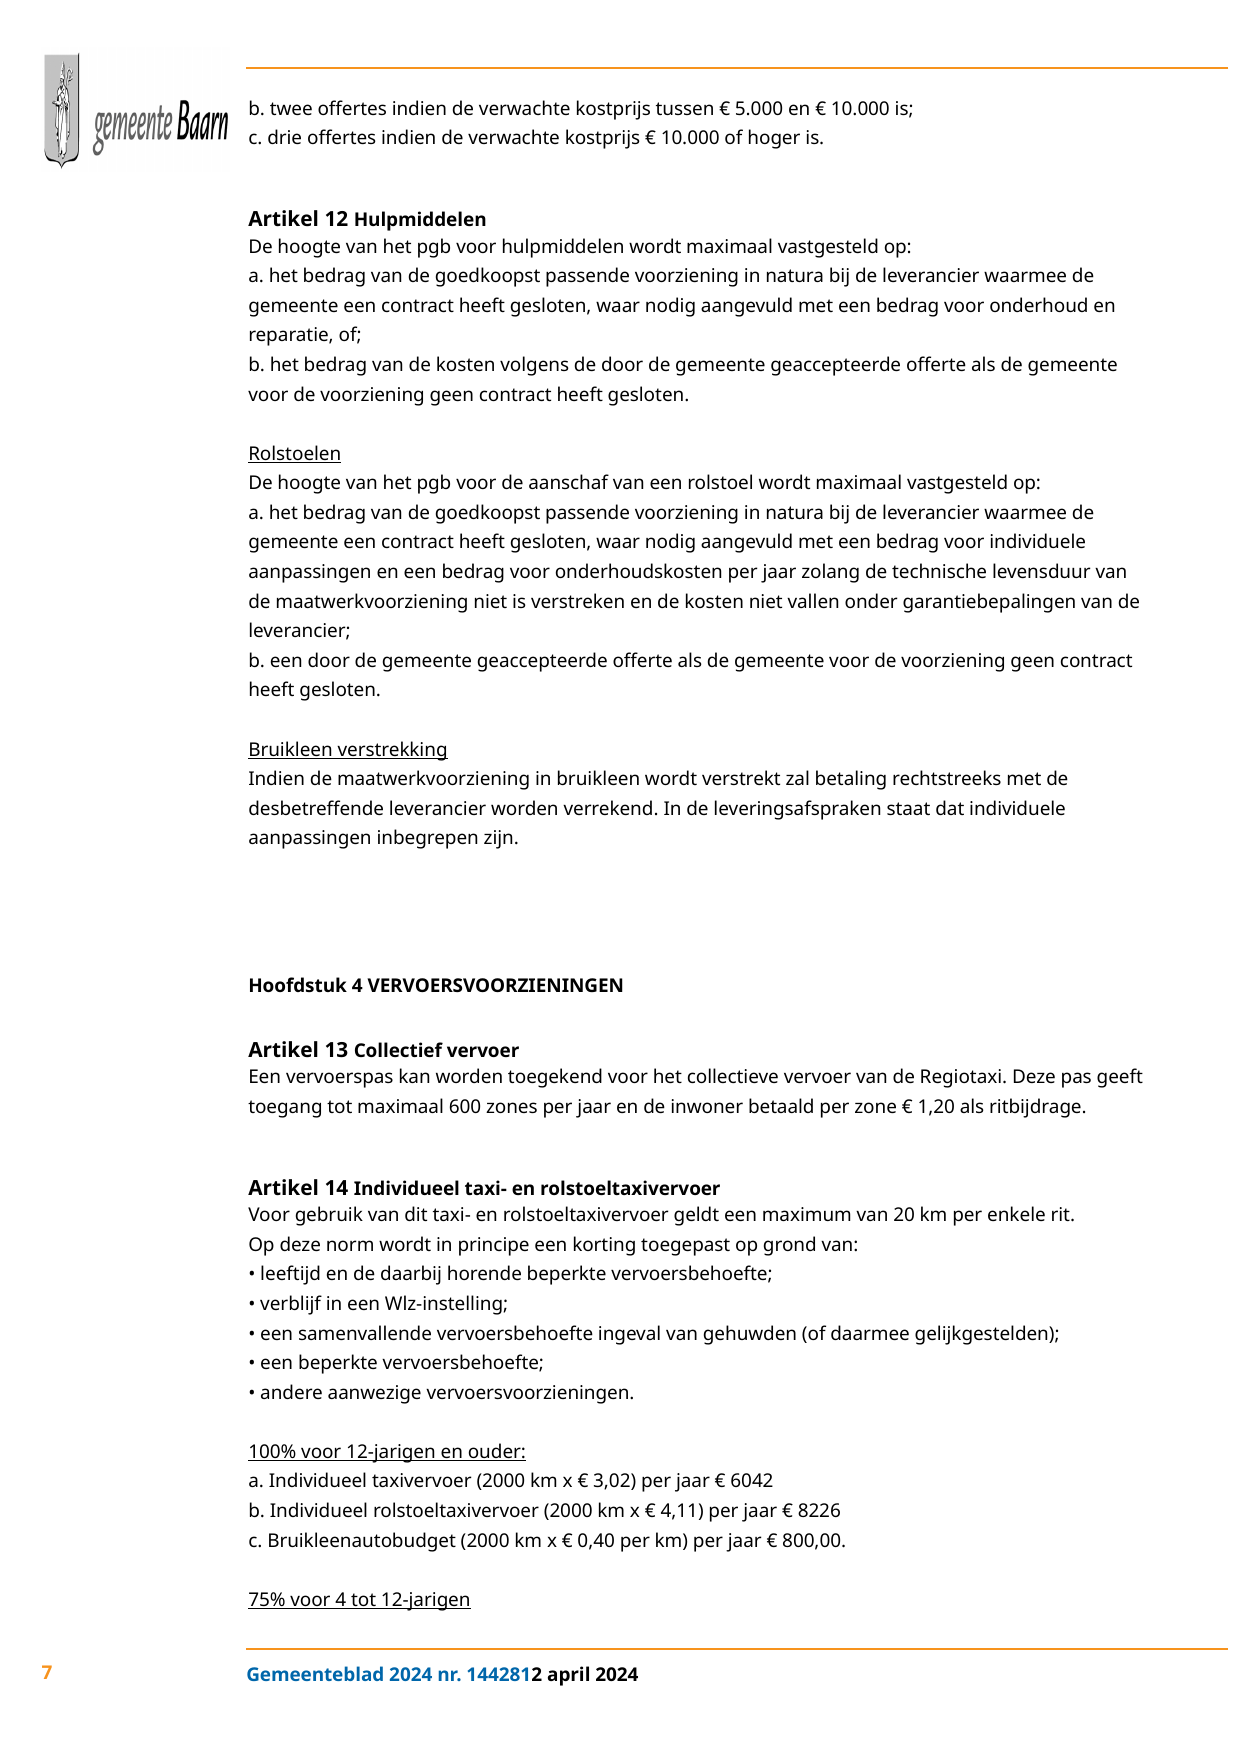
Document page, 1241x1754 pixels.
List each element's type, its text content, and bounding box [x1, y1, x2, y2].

text • een samenvallende vervoersbehoefte ingeval van gehuwden (of daarmee gelijkgestelden); [248, 1320, 1152, 1346]
text Een vervoerspas kan worden toegekend voor het collectieve vervoer van de Regiotaxi. Deze pas geeft toegang tot maximaal 600 zones per jaar en de inwoner betaald per zone € 1,20 als ritbijdrage. [248, 1063, 1152, 1119]
text Bruikleen verstrekking [248, 736, 1152, 761]
text • leeftijd en de daarbij horende beperkte vervoersbehoefte; [248, 1261, 1152, 1286]
text b. het bedrag van de kosten volgens de door de gemeente geaccepteerde offerte als de gemeente voor de voorziening geen contract heeft gesloten. [248, 351, 1152, 406]
text 100% voor 12-jarigen en ouder: [248, 1438, 1152, 1464]
text • een beperkte vervoersbehoefte; [248, 1349, 1152, 1375]
text b. een door de gemeente geaccepteerde offerte als de gemeente voor de voorziening geen contract heeft gesloten. [248, 647, 1152, 702]
text De hoogte van het pgb voor hulpmiddelen wordt maximaal vastgesteld op: [248, 233, 1152, 258]
text b. Individueel rolstoeltaxivervoer (2000 km x € 4,11) per jaar € 8226 [248, 1497, 1152, 1523]
text Artikel 14 Individueel taxi- en rolstoeltaxivervoer [248, 1173, 1152, 1201]
text a. het bedrag van de goedkoopst passende voorziening in natura bij de leverancier waarmee de gemeente een contract heeft gesloten, waar nodig aangevuld met een bedrag voor onderhoud en reparatie, of; [248, 262, 1152, 347]
text Indien de maatwerkvoorziening in bruikleen wordt verstrekt zal betaling rechtstreeks met de desbetreffende leverancier worden verrekend. In de leveringsafspraken staat dat individuele aanpassingen inbegrepen zijn. [248, 765, 1152, 850]
text a. het bedrag van de goedkoopst passende voorziening in natura bij de leverancier waarmee de gemeente een contract heeft gesloten, waar nodig aangevuld met een bedrag voor individuele aanpassingen en een bedrag voor onderhoudskosten per jaar zolang de technische levensduur van de maatwerkvoorziening niet is verstreken en de kosten niet vallen onder garantiebepalingen van de leverancier; [248, 499, 1152, 643]
text • verblijf in een Wlz-instelling; [248, 1290, 1152, 1316]
text • andere aanwezige vervoersvoorzieningen. [248, 1379, 1152, 1405]
text Artikel 13 Collectief vervoer [248, 1035, 1152, 1063]
text Op deze norm wordt in principe een korting toegepast op grond van: [248, 1231, 1152, 1257]
text b. twee offertes indien de verwachte kostprijs tussen € 5.000 en € 10.000 is; [248, 95, 1152, 121]
text Voor gebruik van dit taxi- en rolstoeltaxivervoer geldt een maximum van 20 km per enkele rit. [248, 1201, 1152, 1227]
text Artikel 12 Hulpmiddelen [248, 204, 1152, 233]
text c. drie offertes indien de verwachte kostprijs € 10.000 of hoger is. [248, 124, 1152, 150]
text a. Individueel taxivervoer (2000 km x € 3,02) per jaar € 6042 [248, 1468, 1152, 1493]
text Rolstoelen [248, 440, 1152, 466]
text Hoofdstuk 4 VERVOERSVOORZIENINGEN [248, 972, 1152, 998]
text De hoogte van het pgb voor de aanschaf van een rolstoel wordt maximaal vastgesteld op: [248, 469, 1152, 495]
picture [41, 47, 231, 172]
text c. Bruikleenautobudget (2000 km x € 0,40 per km) per jaar € 800,00. [248, 1527, 1152, 1553]
text 75% voor 4 tot 12-jarigen [248, 1586, 1152, 1612]
